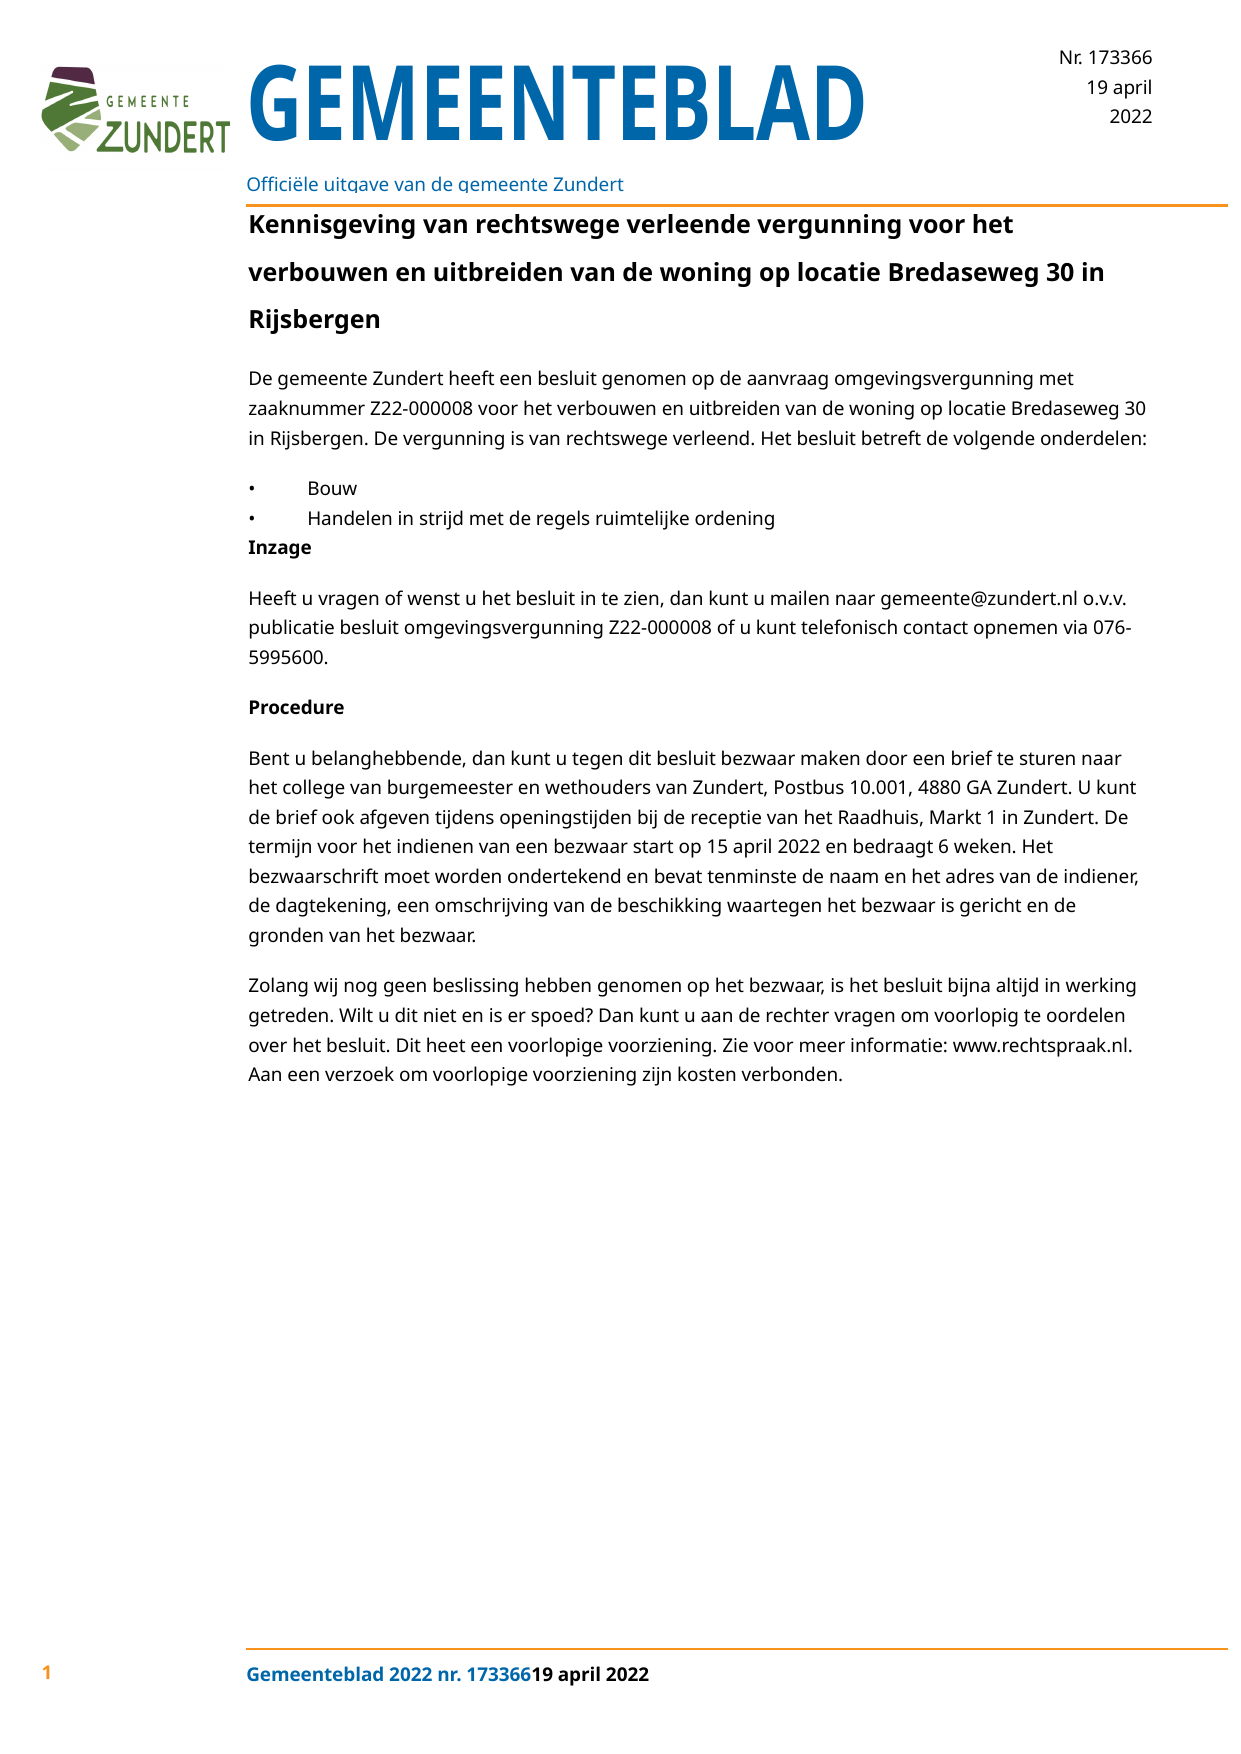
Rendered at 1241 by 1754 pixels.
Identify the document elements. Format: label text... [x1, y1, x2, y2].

text Bent u belanghebbende, dan kunt u tegen dit besluit bezwaar maken door een brief te sturen naar het college van burgemeester en wethouders van Zundert, Postbus 10.001, 4880 GA Zundert. U kunt de brief ook afgeven tijdens openingstijden bij de receptie van het Raadhuis, Markt 1 in Zundert. De termijn voor het indienen van een bezwaar start op 15 april 2022 en bedraagt 6 weken. Het bezwaarschrift moet worden ondertekend en bevat tenminste de naam en het adres van de indiener, de dagtekening, een omschrijving van de beschikking waartegen het bezwaar is gericht en de gronden van het bezwaar. [248, 745, 1152, 948]
text Kennisgeving van rechtswege verleende vergunning voor het verbouwen en uitbreiden van de woning op locatie Bredaseweg 30 in Rijsbergen [248, 207, 1152, 336]
text Procedure [248, 694, 1152, 720]
text De gemeente Zundert heeft een besluit genomen op de aanvraag omgevingsvergunning met zaaknummer Z22-000008 voor het verbouwen en uitbreiden van de woning op locatie Bredaseweg 30 in Rijsbergen. De vergunning is van rechtswege verleend. Het besluit betreft de volgende onderdelen: [248, 366, 1152, 450]
text Heeft u vragen of wenst u het besluit in te zien, dan kunt u mailen naar gemeente@zundert.nl o.v.v. publicatie besluit omgevingsvergunning Z22-000008 of u kunt telefonisch contact opnemen via 076-5995600. [248, 585, 1152, 669]
text Zolang wij nog geen beslissing hebben genomen op het bezwaar, is het besluit bijna altijd in werking getreden. Wilt u dit niet en is er spoed? Dan kunt u aan de rechter vragen om voorlopig te oordelen over het besluit. Dit heet een voorlopige voorziening. Zie voor meer informatie: www.rechtspraak.nl. Aan een verzoek om voorlopige voorziening zijn kosten verbonden. [248, 973, 1152, 1087]
text Inzage [248, 534, 1152, 560]
list Bouw [248, 475, 1152, 501]
list Handelen in strijd met de regels ruimtelijke ordening [248, 505, 1152, 530]
picture [41, 47, 231, 172]
